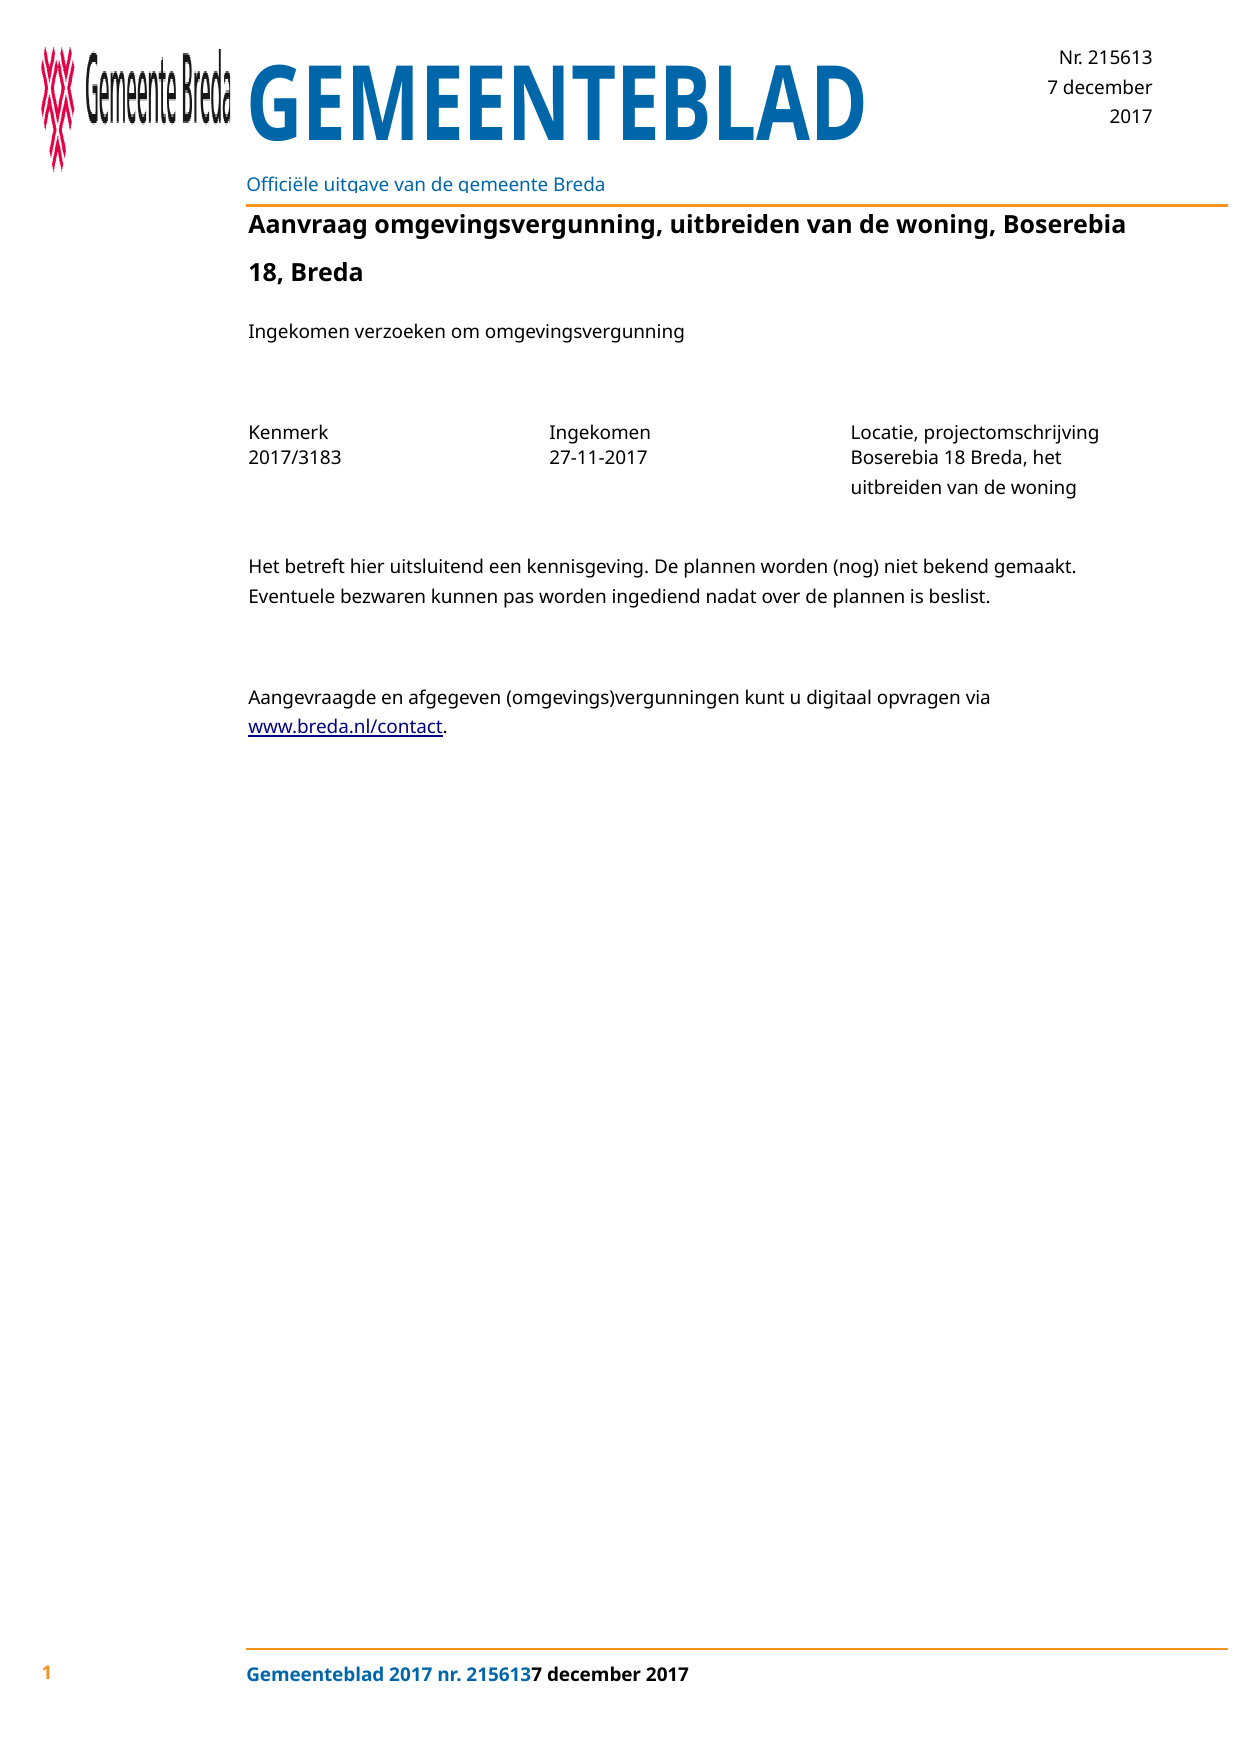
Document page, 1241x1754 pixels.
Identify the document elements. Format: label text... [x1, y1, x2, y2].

table_header Locatie, projectomschrijving [850, 419, 1152, 444]
table_cell 2017/3183 [248, 445, 549, 500]
table_header Kenmerk [248, 419, 549, 444]
text Aangevraagde en afgegeven (omgevings)vergunningen kunt u digitaal opvragen via www.breda.nl/contact. [248, 684, 1152, 739]
text Aanvraag omgevingsvergunning, uitbreiden van de woning, Boserebia 18, Breda [248, 207, 1152, 288]
picture [41, 47, 231, 172]
table_cell Boserebia 18 Breda, het uitbreiden van de woning [850, 445, 1152, 500]
table_cell 27-11-2017 [549, 445, 850, 500]
text Ingekomen verzoeken om omgevingsvergunning [248, 318, 1152, 344]
table_header Ingekomen [549, 419, 850, 444]
text Het betreft hier uitsluitend een kennisgeving. De plannen worden (nog) niet bekend gemaakt. Eventuele bezwaren kunnen pas worden ingediend nadat over de plannen is beslist. [248, 553, 1152, 609]
